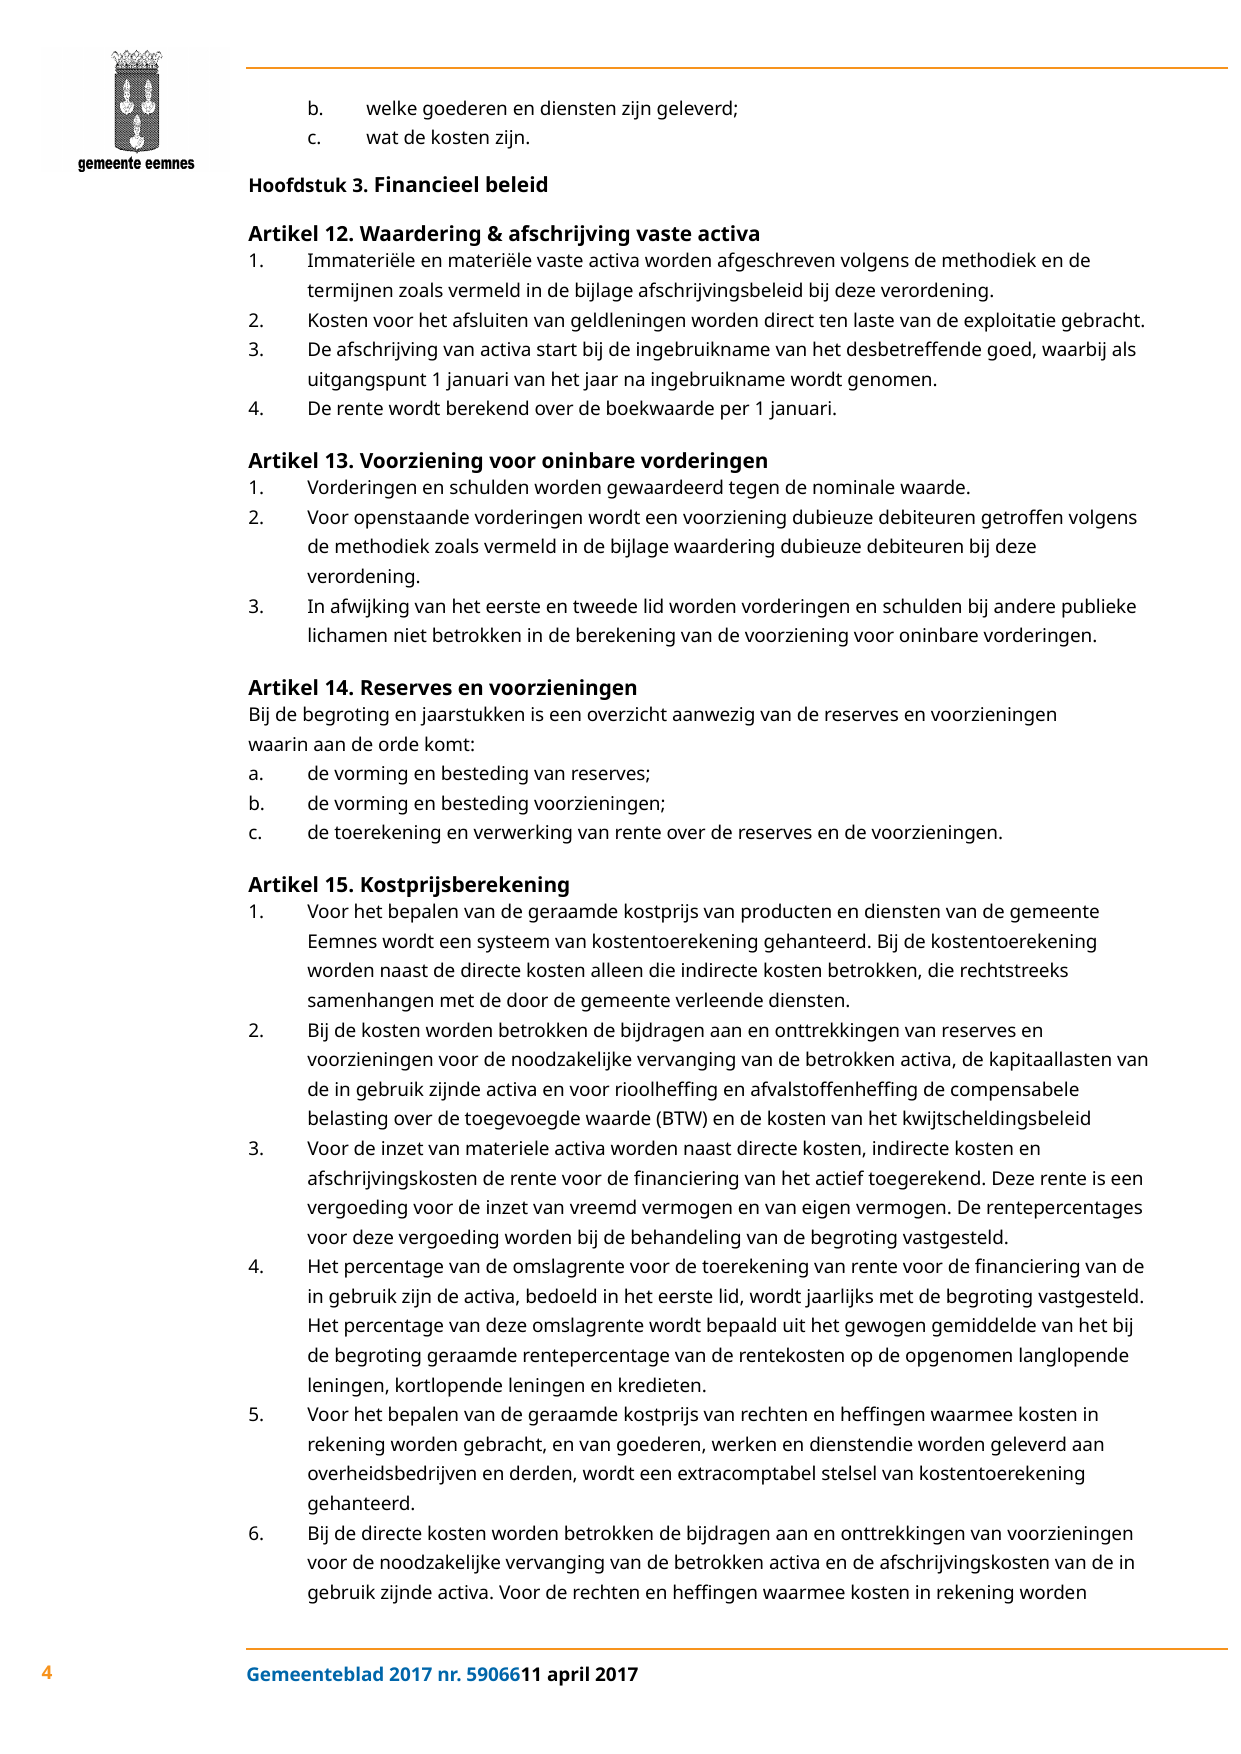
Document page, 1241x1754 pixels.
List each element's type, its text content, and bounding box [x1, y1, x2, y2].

list Voor het bepalen van de geraamde kostprijs van rechten en heffingen waarmee kosten in rekening worden gebracht, en van goederen, werken en dienstendie worden geleverd aan overheidsbedrijven en derden, wordt een extracomptabel stelsel van kostentoerekening gehanteerd. [248, 1401, 1152, 1516]
list welke goederen en diensten zijn geleverd; [307, 95, 1152, 121]
list de toerekening en verwerking van rente over de reserves en de voorzieningen. [248, 819, 1152, 845]
list de vorming en besteding voorzieningen; [248, 790, 1152, 816]
list de vorming en besteding van reserves; [248, 760, 1152, 786]
list De rente wordt berekend over de boekwaarde per 1 januari. [248, 396, 1152, 421]
list Kosten voor het afsluiten van geldleningen worden direct ten laste van de exploitatie gebracht. [248, 307, 1152, 333]
list Vorderingen en schulden worden gewaardeerd tegen de nominale waarde. [248, 474, 1152, 500]
picture [41, 47, 231, 172]
list wat de kosten zijn. [307, 124, 1152, 150]
text waarin aan de orde komt: [248, 731, 1152, 757]
list Voor openstaande vorderingen wordt een voorziening dubieuze debiteuren getroffen volgens de methodiek zoals vermeld in de bijlage waardering dubieuze debiteuren bij deze verordening. [248, 504, 1152, 589]
text Bij de begroting en jaarstukken is een overzicht aanwezig van de reserves en voorzieningen [248, 701, 1152, 727]
list De afschrijving van activa start bij de ingebruikname van het desbetreffende goed, waarbij als uitgangspunt 1 januari van het jaar na ingebruikname wordt genomen. [248, 336, 1152, 392]
text Artikel 15. Kostprijsberekening [248, 870, 1152, 898]
list Voor het bepalen van de geraamde kostprijs van producten en diensten van de gemeente Eemnes wordt een systeem van kostentoerekening gehanteerd. Bij de kostentoerekening worden naast de directe kosten alleen die indirecte kosten betrokken, die rechtstreeks samenhangen met de door de gemeente verleende diensten. [248, 898, 1152, 1013]
text Hoofdstuk 3. Financieel beleid [248, 170, 1152, 198]
list Voor de inzet van materiele activa worden naast directe kosten, indirecte kosten en afschrijvingskosten de rente voor de financiering van het actief toegerekend. Deze rente is een vergoeding voor de inzet van vreemd vermogen en van eigen vermogen. De rentepercentages voor deze vergoeding worden bij de behandeling van de begroting vastgesteld. [248, 1135, 1152, 1249]
text Artikel 13. Voorziening voor oninbare vorderingen [248, 446, 1152, 474]
list Bij de kosten worden betrokken de bijdragen aan en onttrekkingen van reserves en voorzieningen voor de noodzakelijke vervanging van de betrokken activa, de kapitaallasten van de in gebruik zijnde activa en voor rioolheffing en afvalstoffenheffing de compensabele belasting over de toegevoegde waarde (BTW) en de kosten van het kwijtscheldingsbeleid [248, 1017, 1152, 1131]
list Het percentage van de omslagrente voor de toerekening van rente voor de financiering van de in gebruik zijn de activa, bedoeld in het eerste lid, wordt jaarlijks met de begroting vastgesteld. Het percentage van deze omslagrente wordt bepaald uit het gewogen gemiddelde van het bij de begroting geraamde rentepercentage van de rentekosten op de opgenomen langlopende leningen, kortlopende leningen en kredieten. [248, 1253, 1152, 1397]
list Immateriële en materiële vaste activa worden afgeschreven volgens de methodiek en de termijnen zoals vermeld in de bijlage afschrijvingsbeleid bij deze verordening. [248, 248, 1152, 303]
text Artikel 14. Reserves en voorzieningen [248, 673, 1152, 701]
list In afwijking van het eerste en tweede lid worden vorderingen en schulden bij andere publieke lichamen niet betrokken in de berekening van de voorziening voor oninbare vorderingen. [248, 593, 1152, 648]
list Bij de directe kosten worden betrokken de bijdragen aan en onttrekkingen van voorzieningen voor de noodzakelijke vervanging van de betrokken activa en de afschrijvingskosten van de in gebruik zijnde activa. Voor de rechten en heffingen waarmee kosten in rekening worden [248, 1520, 1152, 1604]
text Artikel 12. Waardering & afschrijving vaste activa [248, 219, 1152, 248]
